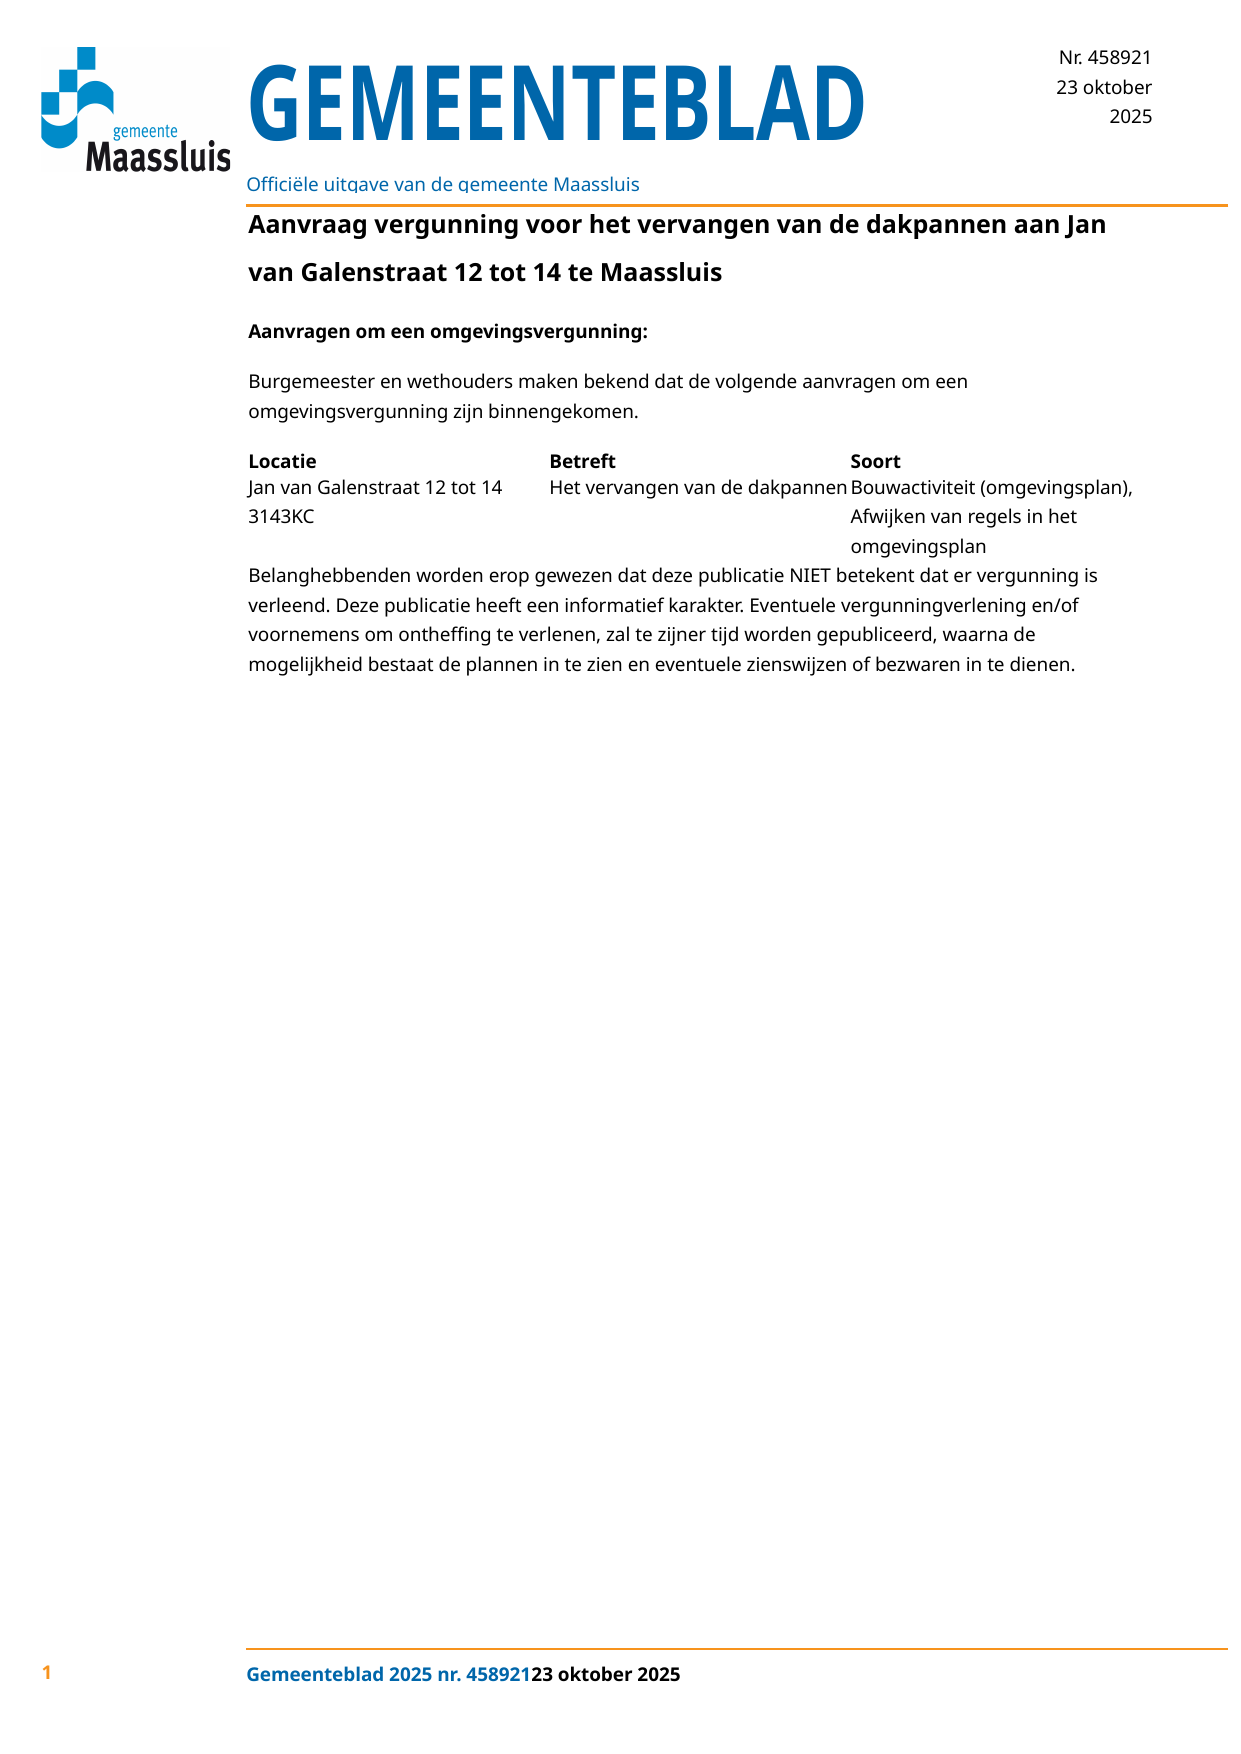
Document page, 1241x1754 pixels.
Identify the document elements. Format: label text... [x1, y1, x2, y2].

table_cell Het vervangen van de dakpannen [549, 474, 850, 559]
text Aanvraag vergunning voor het vervangen van de dakpannen aan Jan van Galenstraat 12 tot 14 te Maassluis [248, 207, 1152, 288]
picture [41, 47, 77, 92]
text Aanvragen om een omgevingsvergunning: [248, 318, 1152, 344]
table_cell Bouwactiviteit (omgevingsplan), Afwijken van regels in het omgevingsplan [850, 474, 1152, 559]
text Belanghebbenden worden erop gewezen dat deze publicatie NIET betekent dat er vergunning is verleend. Deze publicatie heeft een informatief karakter. Eventuele vergunningverlening en/of voornemens om ontheffing te verlenen, zal te zijner tijd worden gepubliceerd, waarna de mogelijkheid bestaat de plannen in te zien en eventuele zienswijzen of bezwaren in te dienen. [248, 562, 1152, 677]
table_cell Jan van Galenstraat 12 tot 14 3143KC [248, 474, 549, 559]
table_header Soort [850, 449, 1152, 474]
text Burgemeester en wethouders maken bekend dat de volgende aanvragen om een omgevingsvergunning zijn binnengekomen. [248, 368, 1152, 424]
picture [41, 47, 231, 172]
table_header Locatie [248, 449, 549, 474]
table_header Betreft [549, 449, 850, 474]
